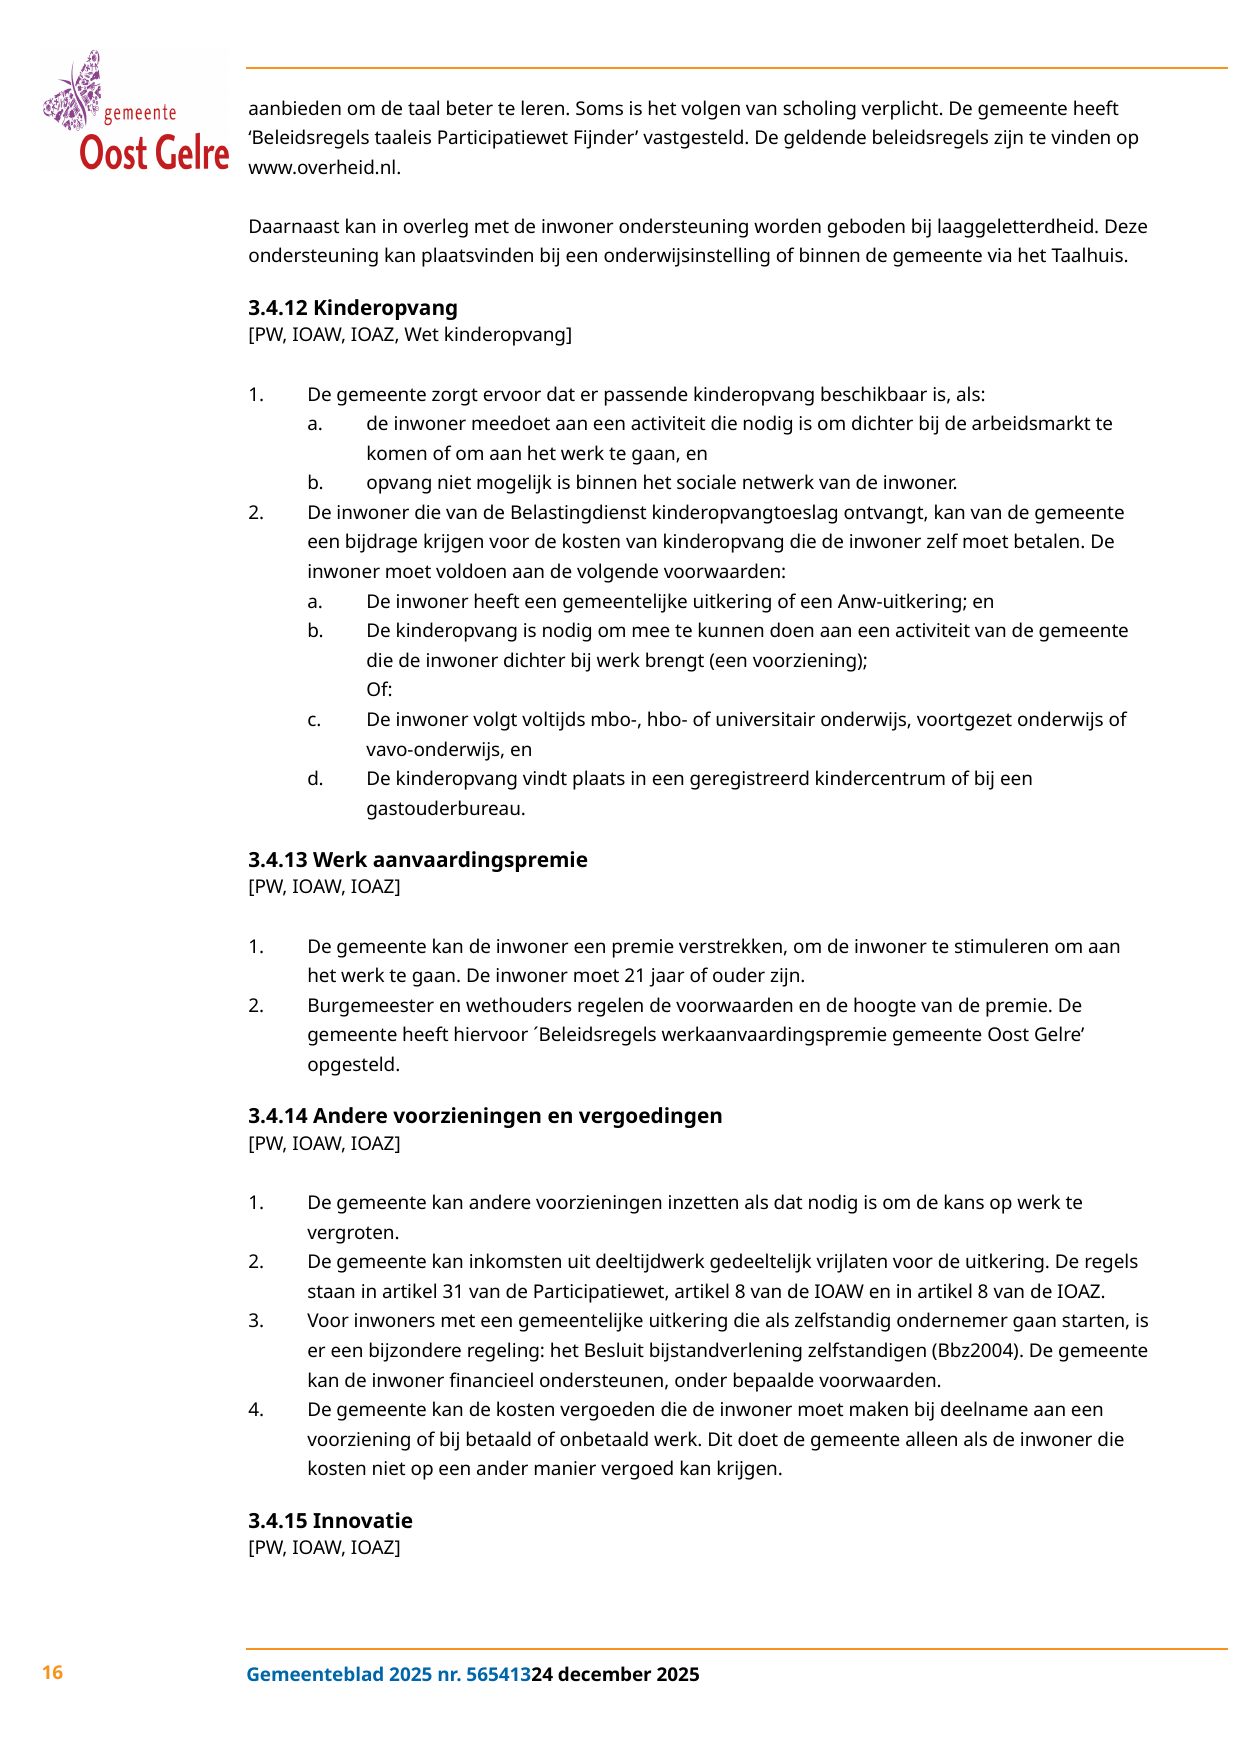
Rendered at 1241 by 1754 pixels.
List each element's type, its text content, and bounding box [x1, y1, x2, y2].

text 3.4.15 Innovatie [248, 1506, 1152, 1534]
text [PW, IOAW, IOAZ] [248, 1534, 1152, 1560]
text [PW, IOAW, IOAZ] [248, 1130, 1152, 1156]
list De gemeente kan inkomsten uit deeltijdwerk gedeeltelijk vrijlaten voor de uitkering. De regels staan in artikel 31 van de Participatiewet, artikel 8 van de IOAW en in artikel 8 van de IOAZ. [248, 1248, 1152, 1304]
text 3.4.13 Werk aanvaardingspremie [248, 845, 1152, 874]
text [PW, IOAW, IOAZ] [248, 874, 1152, 899]
list De gemeente kan de kosten vergoeden die de inwoner moet maken bij deelname aan een voorziening of bij betaald of onbetaald werk. Dit doet de gemeente alleen als de inwoner die kosten niet op een ander manier vergoed kan krijgen. [248, 1396, 1152, 1481]
list De gemeente kan andere voorzieningen inzetten als dat nodig is om de kans op werk te vergroten. [248, 1189, 1152, 1244]
list de inwoner meedoet aan een activiteit die nodig is om dichter bij de arbeidsmarkt te komen of om aan het werk te gaan, en [307, 410, 1152, 466]
list De inwoner die van de Belastingdienst kinderopvangtoeslag ontvangt, kan van de gemeente een bijdrage krijgen voor de kosten van kinderopvang die de inwoner zelf moet betalen. De inwoner moet voldoen aan de volgende voorwaarden: [248, 499, 1152, 584]
list opvang niet mogelijk is binnen het sociale netwerk van de inwoner. [307, 469, 1152, 495]
text Daarnaast kan in overleg met de inwoner ondersteuning worden geboden bij laaggeletterdheid. Deze ondersteuning kan plaatsvinden bij een onderwijsinstelling of binnen de gemeente via het Taalhuis. [248, 213, 1152, 268]
list Burgemeester en wethouders regelen de voorwaarden en de hoogte van de premie. De gemeente heeft hiervoor ´Beleidsregels werkaanvaardingspremie gemeente Oost Gelre’ opgesteld. [248, 992, 1152, 1077]
list De gemeente kan de inwoner een premie verstrekken, om de inwoner te stimuleren om aan het werk te gaan. De inwoner moet 21 jaar of ouder zijn. [248, 933, 1152, 988]
text 3.4.12 Kinderopvang [248, 293, 1152, 322]
text 3.4.14 Andere voorzieningen en vergoedingen [248, 1102, 1152, 1130]
list De kinderopvang vindt plaats in een geregistreerd kindercentrum of bij een gastouderbureau. [307, 765, 1152, 821]
text aanbieden om de taal beter te leren. Soms is het volgen van scholing verplicht. De gemeente heeft ‘Beleidsregels taaleis Participatiewet Fijnder’ vastgesteld. De geldende beleidsregels zijn te vinden op www.overheid.nl. [248, 95, 1152, 180]
list Of: [307, 677, 1152, 702]
list De inwoner volgt voltijds mbo-, hbo- of universitair onderwijs, voortgezet onderwijs of vavo-onderwijs, en [307, 706, 1152, 761]
list De kinderopvang is nodig om mee te kunnen doen aan een activiteit van de gemeente die de inwoner dichter bij werk brengt (een voorziening); [307, 617, 1152, 673]
text [PW, IOAW, IOAZ, Wet kinderopvang] [248, 322, 1152, 347]
list Voor inwoners met een gemeentelijke uitkering die als zelfstandig ondernemer gaan starten, is er een bijzondere regeling: het Besluit bijstandverlening zelfstandigen (Bbz2004). De gemeente kan de inwoner financieel ondersteunen, onder bepaalde voorwaarden. [248, 1308, 1152, 1392]
list De inwoner heeft een gemeentelijke uitkering of een Anw-uitkering; en [307, 588, 1152, 613]
picture [41, 47, 231, 172]
list De gemeente zorgt ervoor dat er passende kinderopvang beschikbaar is, als: [248, 381, 1152, 406]
